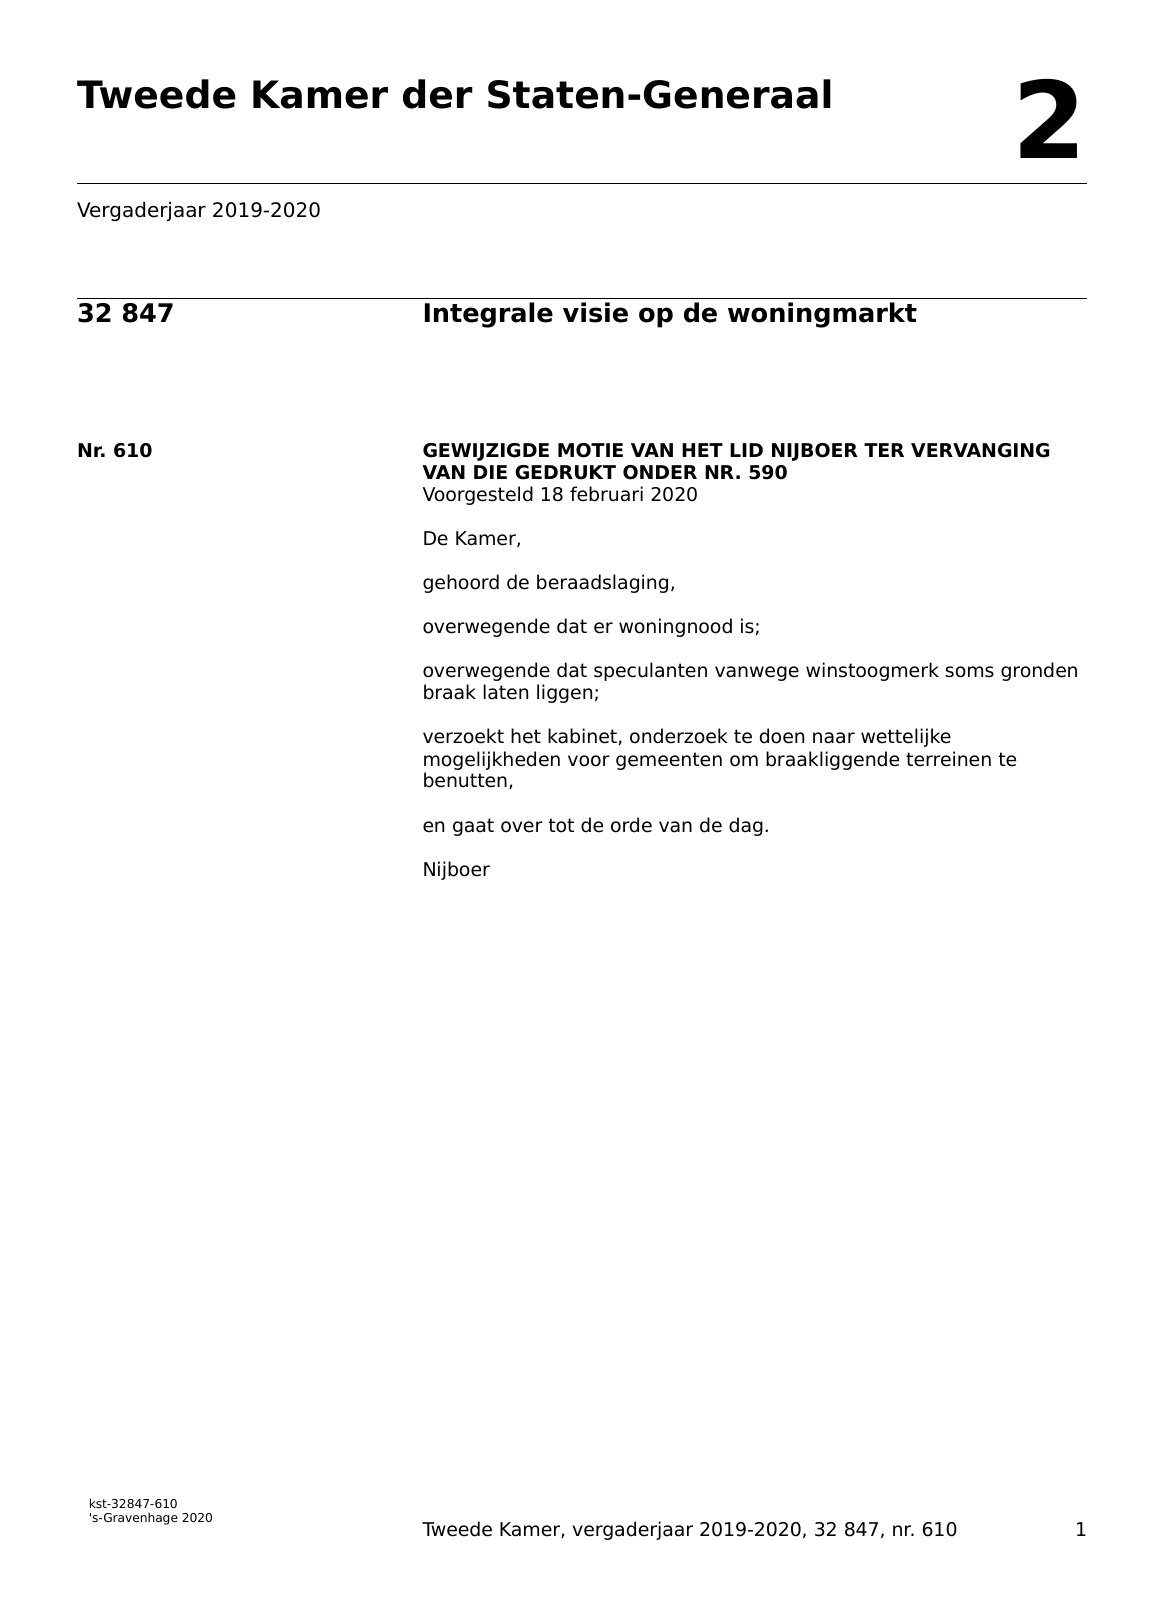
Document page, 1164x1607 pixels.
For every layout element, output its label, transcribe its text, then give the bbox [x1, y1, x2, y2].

table_header 2 [886, 59, 1087, 183]
text verzoekt het kabinet, onderzoek te doen naar wettelijke mogelijkheden voor gemeenten om braakliggende terreinen te benutten, [422, 726, 1087, 792]
table_cell Vergaderjaar 2019-2020 [77, 184, 1087, 298]
text overwegende dat er woningnood is; [422, 616, 1087, 638]
table_header Tweede Kamer der Staten-Generaal [77, 59, 886, 183]
text De Kamer, [422, 528, 1087, 550]
text Voorgesteld 18 februari 2020 [422, 484, 1087, 506]
text en gaat over tot de orde van de dag. [422, 814, 1087, 837]
subtitle 32 847 Integrale visie op de woningmarkt [77, 299, 1087, 329]
text 's-Gravenhage 2020 [88, 1511, 323, 1525]
subtitle Nr. 610 GEWIJZIGDE MOTIE VAN HET LID NIJBOER TER VERVANGING VAN DIE GEDRUKT ONDER NR. 590 [77, 440, 1087, 484]
text Nijboer [422, 859, 1087, 881]
text kst-32847-610 [88, 1497, 323, 1511]
text gehoord de beraadslaging, [422, 572, 1087, 594]
text overwegende dat speculanten vanwege winstoogmerk soms gronden braak laten liggen; [422, 660, 1087, 704]
